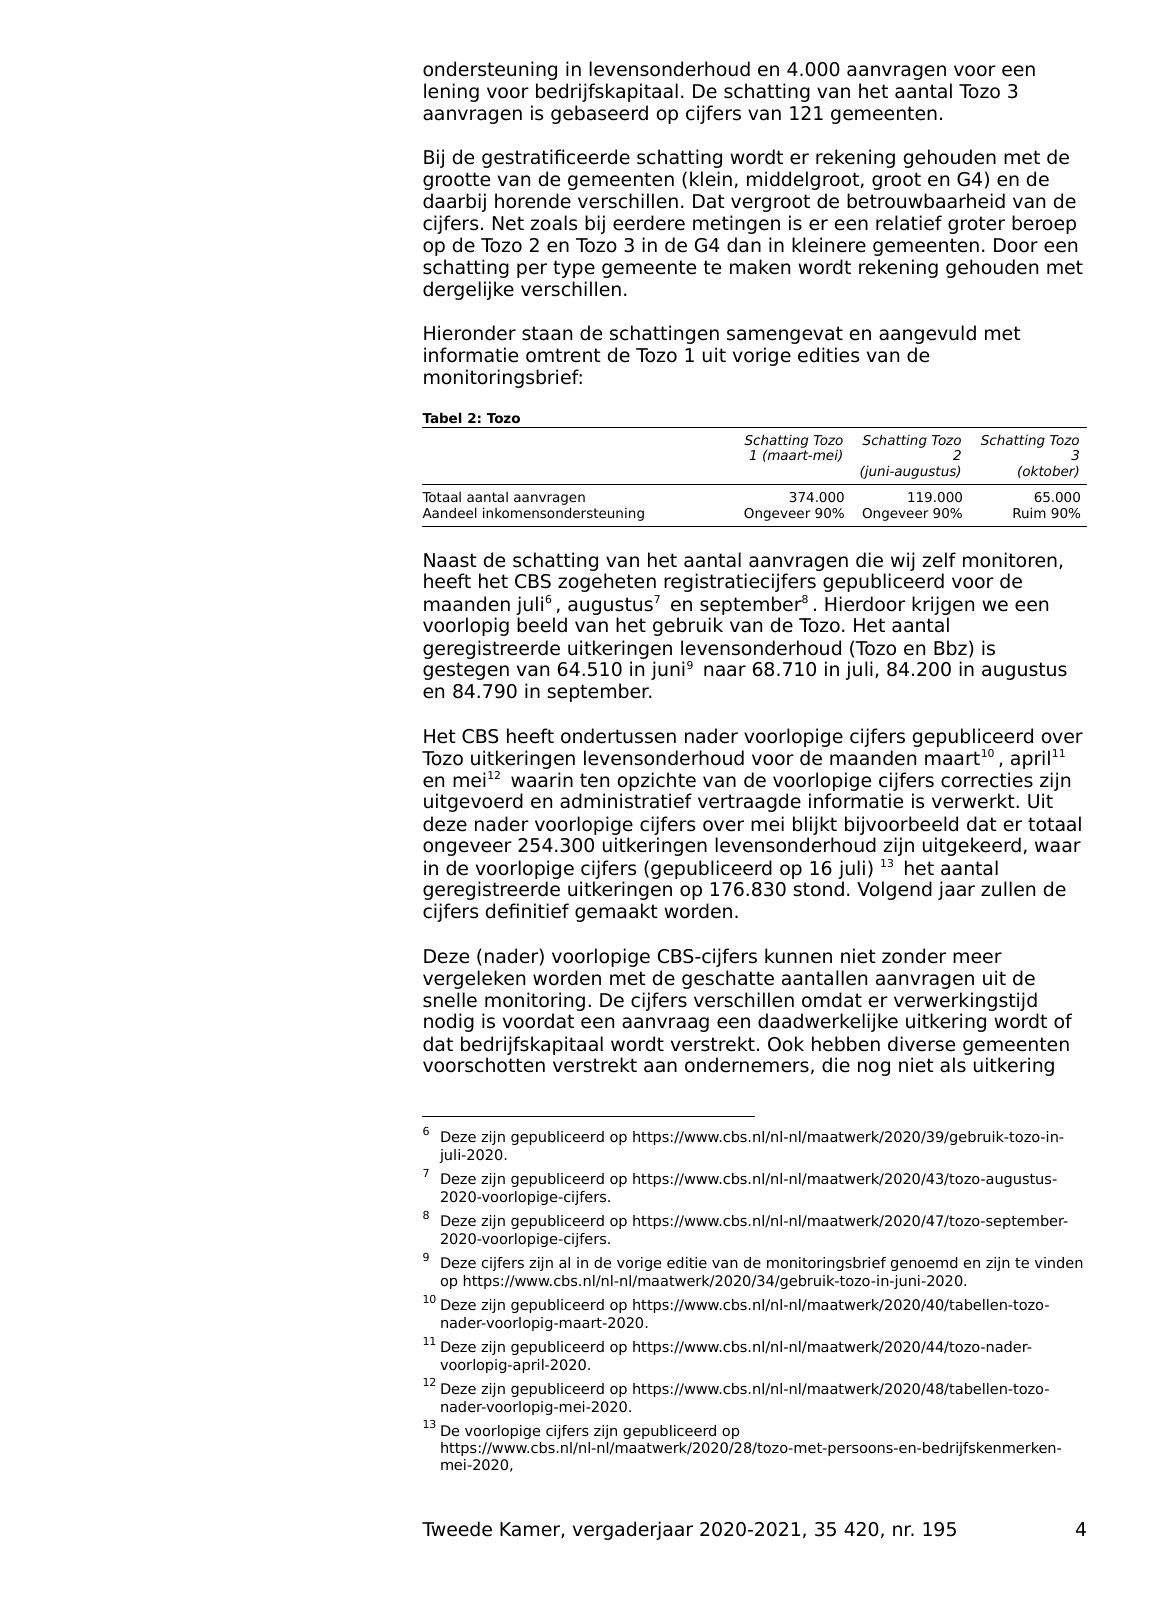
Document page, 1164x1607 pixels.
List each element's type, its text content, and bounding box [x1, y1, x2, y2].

text Deze (nader) voorlopige CBS-cijfers kunnen niet zonder meer vergeleken worden met de geschatte aantallen aanvragen uit de snelle monitoring. De cijfers verschillen omdat er verwerkingstijd nodig is voordat een aanvraag een daadwerkelijke uitkering wordt of dat bedrijfskapitaal wordt verstrekt. Ook hebben diverse gemeenten voorschotten verstrekt aan ondernemers, die nog niet als uitkering [422, 946, 1087, 1077]
table_cell Schatting Tozo 3 (oktober) [969, 428, 1087, 484]
text Deze zijn gepubliceerd op https://www.cbs.nl/nl-nl/maatwerk/2020/39/gebruik-tozo-in-juli-2020. [422, 1125, 1087, 1164]
table_cell [422, 428, 732, 484]
text Naast de schatting van het aantal aanvragen die wij zelf monitoren, heeft het CBS zogeheten registratiecijfers gepubliceerd voor de maanden juli, augustus en september. Hierdoor krijgen we een voorlopig beeld van het gebruik van de Tozo. Het aantal geregistreerde uitkeringen levensonderhoud (Tozo en Bbz) is gestegen van 64.510 in juni naar 68.710 in juli, 84.200 in augustus en 84.790 in september. [422, 549, 1087, 703]
text Bij de gestratificeerde schatting wordt er rekening gehouden met de grootte van de gemeenten (klein, middelgroot, groot en G4) en de daarbij horende verschillen. Dat vergroot de betrouwbaarheid van de cijfers. Net zoals bij eerdere metingen is er een relatief groter beroep op de Tozo 2 en Tozo 3 in de G4 dan in kleinere gemeenten. Door een schatting per type gemeente te maken wordt rekening gehouden met dergelijke verschillen. [422, 147, 1087, 301]
text Deze cijfers zijn al in de vorige editie van de monitoringsbrief genoemd en zijn te vinden op https://www.cbs.nl/nl-nl/maatwerk/2020/34/gebruik-tozo-in-juni-2020. [422, 1251, 1087, 1290]
table_cell Schatting Tozo 2 (juni-augustus) [850, 428, 968, 484]
text Deze zijn gepubliceerd op https://www.cbs.nl/nl-nl/maatwerk/2020/48/tabellen-tozo-nader-voorlopig-mei-2020. [422, 1377, 1087, 1416]
table_cell Ruim 90% [969, 506, 1087, 526]
text Het CBS heeft ondertussen nader voorlopige cijfers gepubliceerd over Tozo uitkeringen levensonderhoud voor de maanden maart, april en mei waarin ten opzichte van de voorlopige cijfers correcties zijn uitgevoerd en administratief vertraagde informatie is verwerkt. Uit deze nader voorlopige cijfers over mei blijkt bijvoorbeeld dat er totaal ongeveer 254.300 uitkeringen levensonderhoud zijn uitgekeerd, waar in de voorlopige cijfers (gepubliceerd op 16 juli) het aantal geregistreerde uitkeringen op 176.830 stond. Volgend jaar zullen de cijfers definitief gemaakt worden. [422, 726, 1087, 923]
text De voorlopige cijfers zijn gepubliceerd op https://www.cbs.nl/nl-nl/maatwerk/2020/28/tozo-met-persoons-en-bedrijfskenmerken-mei-2020, [422, 1418, 1087, 1474]
table_cell Totaal aantal aanvragen [422, 485, 732, 506]
table_cell Ongeveer 90% [850, 506, 968, 526]
table_cell Aandeel inkomensondersteuning [422, 506, 732, 526]
table_cell Ongeveer 90% [732, 506, 850, 526]
table_cell 119.000 [850, 485, 968, 506]
table_header Tabel 2: Tozo [422, 411, 1087, 427]
text Deze zijn gepubliceerd op https://www.cbs.nl/nl-nl/maatwerk/2020/47/tozo-september-2020-voorlopige-cijfers. [422, 1209, 1087, 1248]
text Deze zijn gepubliceerd op https://www.cbs.nl/nl-nl/maatwerk/2020/44/tozo-nader-voorlopig-april-2020. [422, 1335, 1087, 1374]
text Hieronder staan de schattingen samengevat en aangevuld met informatie omtrent de Tozo 1 uit vorige edities van de monitoringsbrief: [422, 323, 1087, 389]
text Deze zijn gepubliceerd op https://www.cbs.nl/nl-nl/maatwerk/2020/43/tozo-augustus-2020-voorlopige-cijfers. [422, 1167, 1087, 1206]
table_cell 65.000 [969, 485, 1087, 506]
text ondersteuning in levensonderhoud en 4.000 aanvragen voor een lening voor bedrijfskapitaal. De schatting van het aantal Tozo 3 aanvragen is gebaseerd op cijfers van 121 gemeenten. [422, 59, 1087, 125]
text Deze zijn gepubliceerd op https://www.cbs.nl/nl-nl/maatwerk/2020/40/tabellen-tozo-nader-voorlopig-maart-2020. [422, 1293, 1087, 1332]
table_cell 374.000 [732, 485, 850, 506]
table_cell Schatting Tozo 1 (maart-mei) [732, 428, 850, 484]
